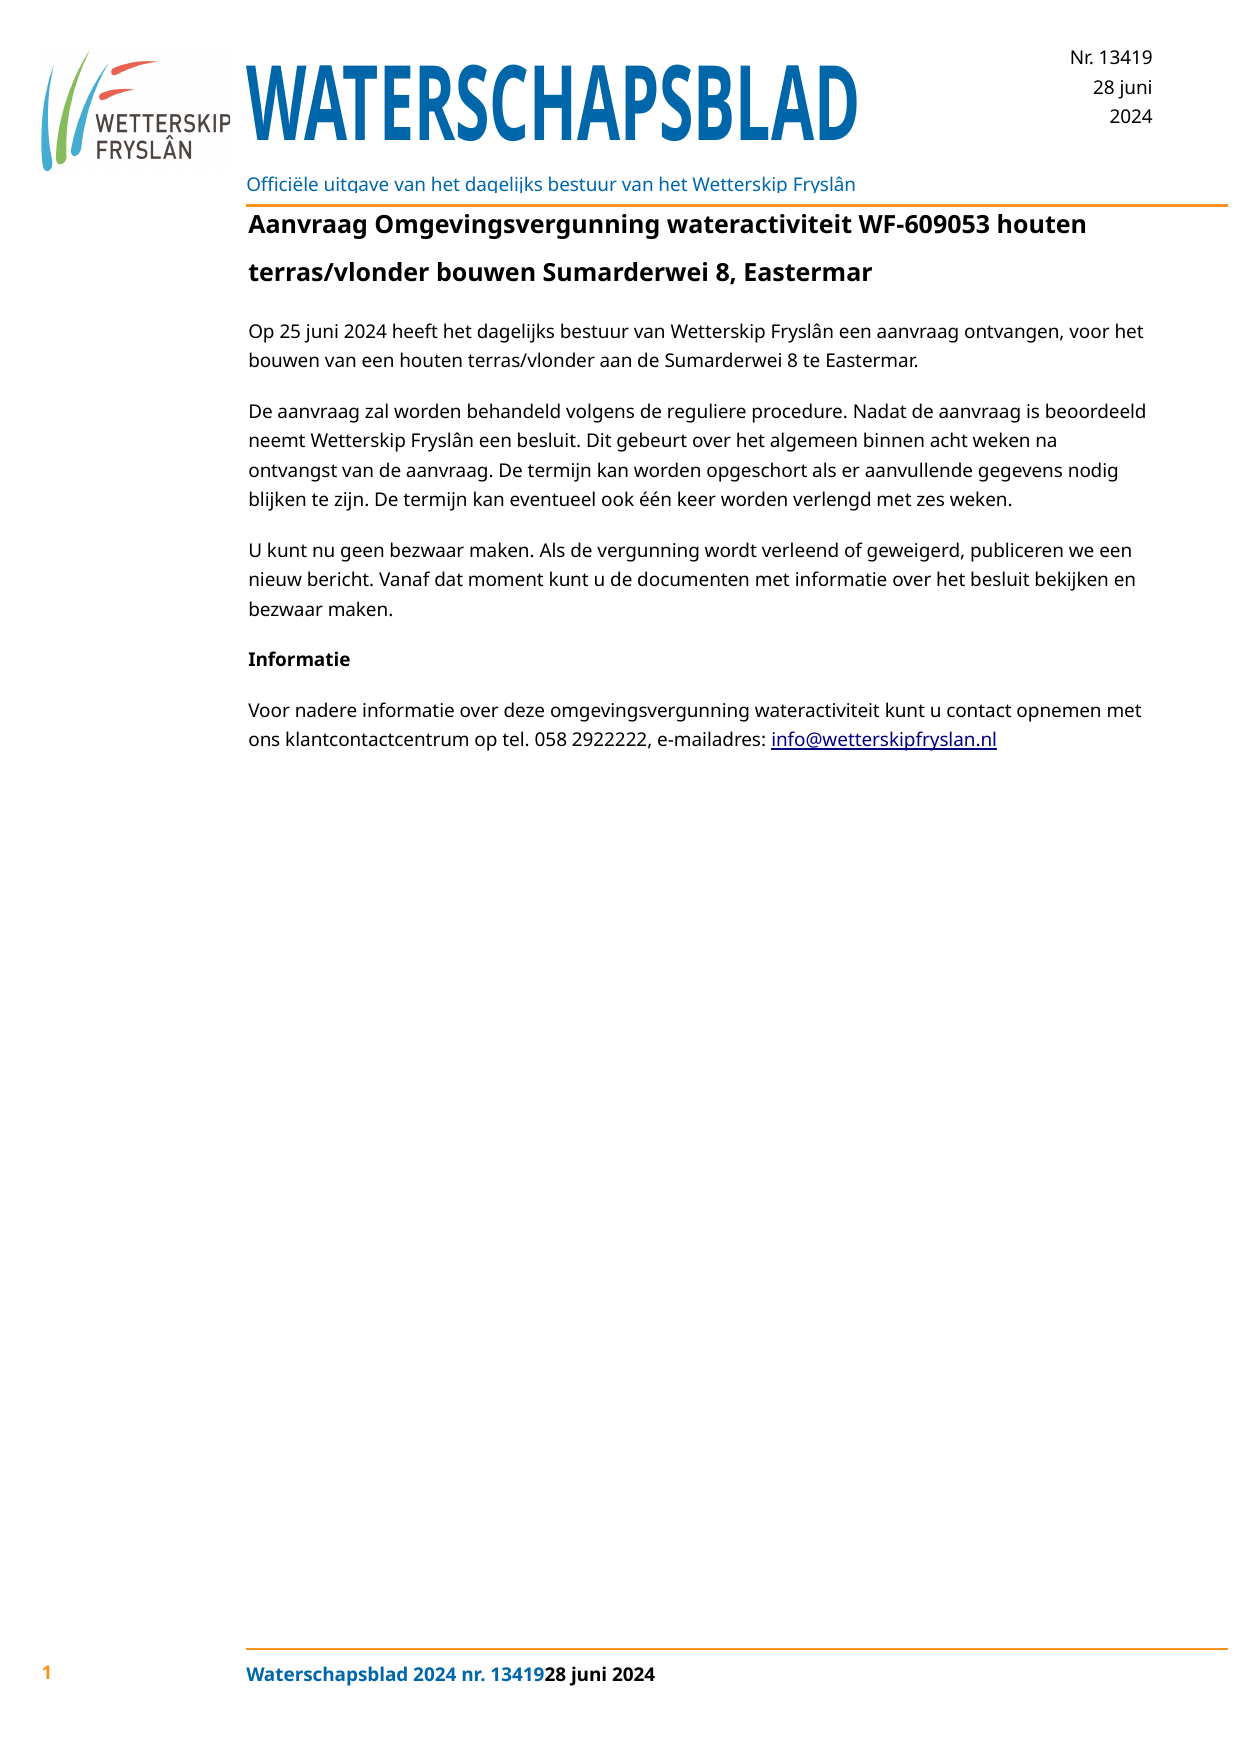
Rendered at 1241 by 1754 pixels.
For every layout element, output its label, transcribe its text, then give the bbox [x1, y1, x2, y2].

picture [41, 47, 231, 172]
text Informatie [248, 647, 1152, 672]
text U kunt nu geen bezwaar maken. Als de vergunning wordt verleend of geweigerd, publiceren we een nieuw bericht. Vanaf dat moment kunt u de documenten met informatie over het besluit bekijken en bezwaar maken. [248, 537, 1152, 622]
text De aanvraag zal worden behandeld volgens de reguliere procedure. Nadat de aanvraag is beoordeeld neemt Wetterskip Fryslân een besluit. Dit gebeurt over het algemeen binnen acht weken na ontvangst van de aanvraag. De termijn kan worden opgeschort als er aanvullende gegevens nodig blijken te zijn. De termijn kan eventueel ook één keer worden verlengd met zes weken. [248, 398, 1152, 512]
text Voor nadere informatie over deze omgevingsvergunning wateractiviteit kunt u contact opnemen met ons klantcontactcentrum op tel. 058 2922222, e-mailadres: info@wetterskipfryslan.nl [248, 697, 1152, 752]
text Aanvraag Omgevingsvergunning wateractiviteit WF-609053 houten terras/vlonder bouwen Sumarderwei 8, Eastermar [248, 207, 1152, 288]
text Op 25 juni 2024 heeft het dagelijks bestuur van Wetterskip Fryslân een aanvraag ontvangen, voor het bouwen van een houten terras/vlonder aan de Sumarderwei 8 te Eastermar. [248, 318, 1152, 373]
